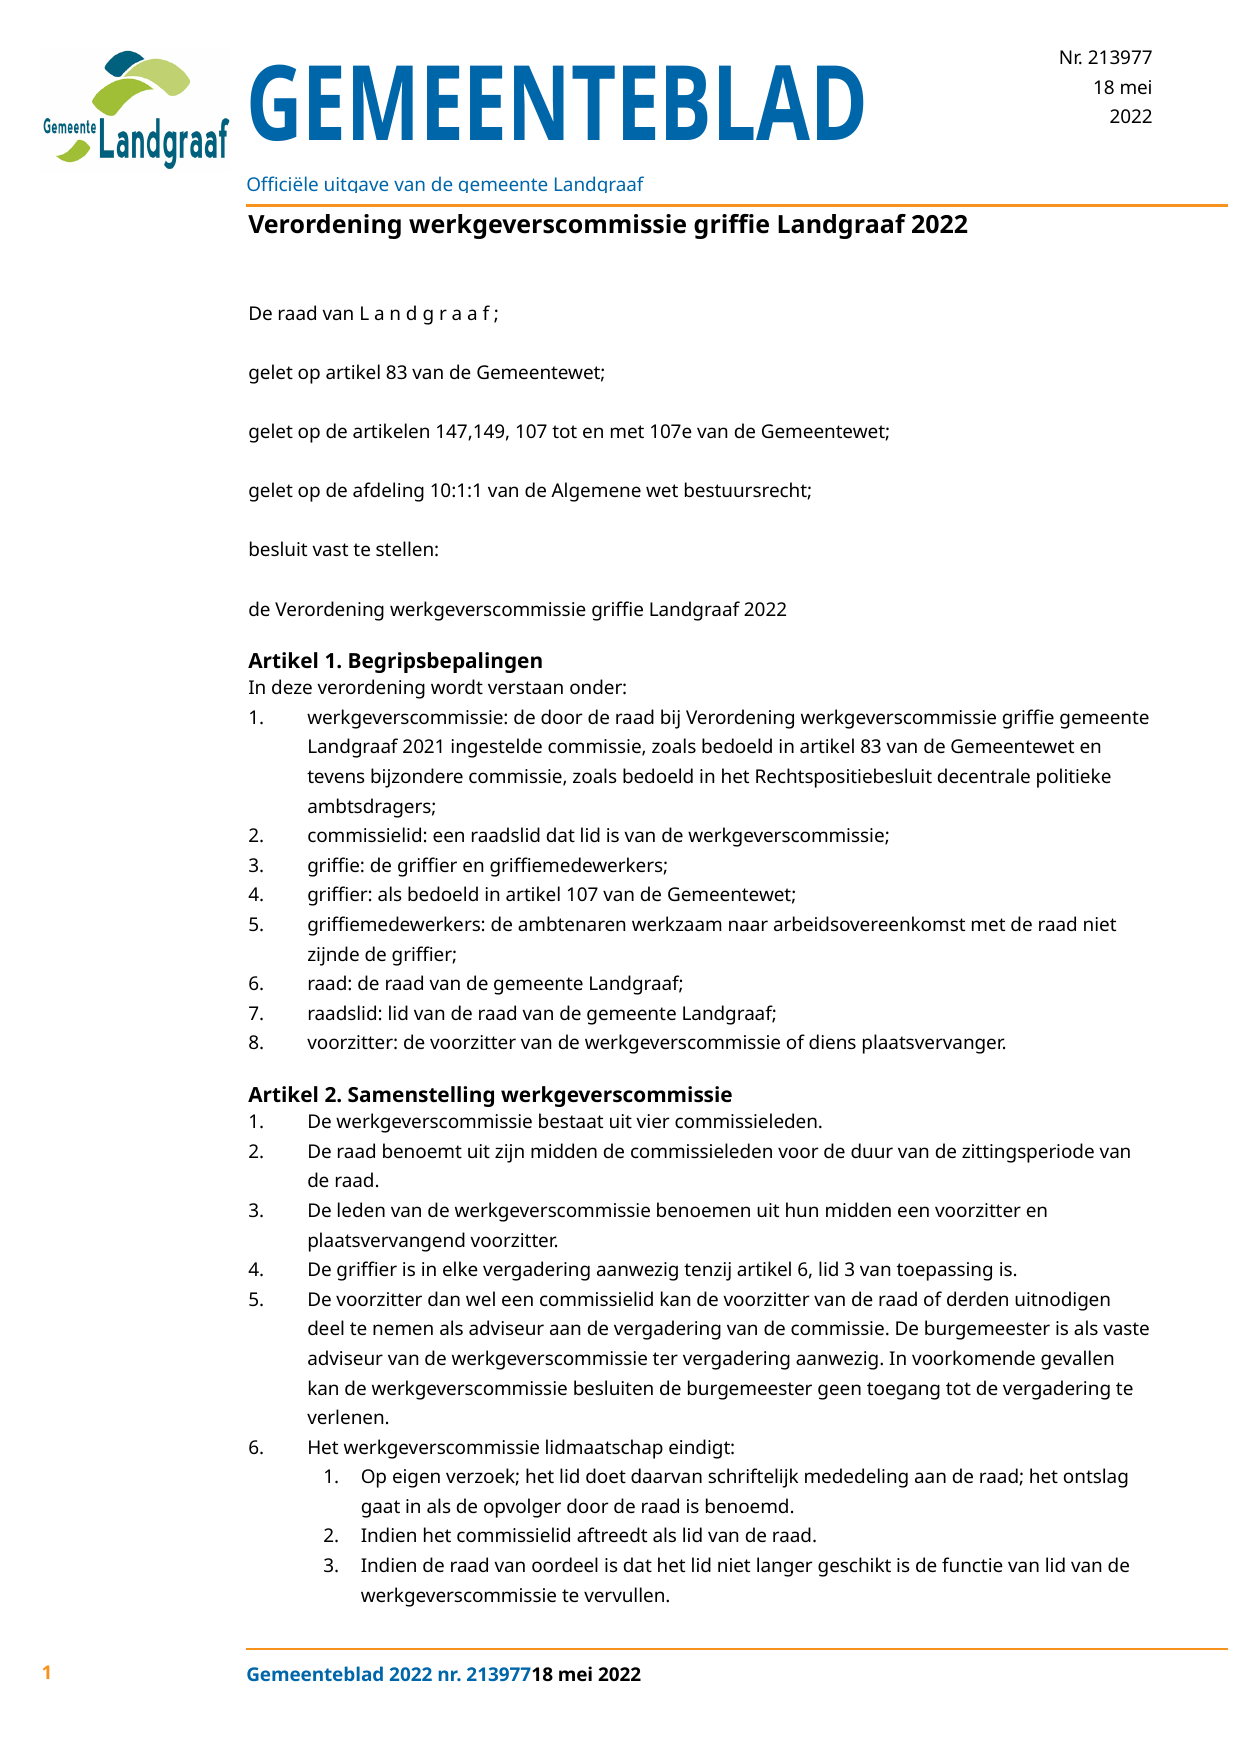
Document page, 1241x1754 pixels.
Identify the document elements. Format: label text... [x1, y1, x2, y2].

list commissielid: een raadslid dat lid is van de werkgeverscommissie; [248, 822, 1152, 848]
list De voorzitter dan wel een commissielid kan de voorzitter van de raad of derden uitnodigen deel te nemen als adviseur aan de vergadering van de commissie. De burgemeester is als vaste adviseur van de werkgeverscommissie ter vergadering aanwezig. In voorkomende gevallen kan de werkgeverscommissie besluiten de burgemeester geen toegang tot de vergadering te verlenen. [248, 1286, 1152, 1430]
picture [41, 47, 231, 172]
text Artikel 2. Samenstelling werkgeverscommissie [248, 1080, 1152, 1108]
list De raad benoemt uit zijn midden de commissieleden voor de duur van de zittingsperiode van de raad. [248, 1138, 1152, 1193]
text de Verordening werkgeverscommissie griffie Landgraaf 2022 [248, 596, 1152, 621]
text besluit vast te stellen: [248, 537, 1152, 562]
list Het werkgeverscommissie lidmaatschap eindigt: [248, 1434, 1152, 1459]
text Artikel 1. Begripsbepalingen [248, 646, 1152, 674]
text gelet op de afdeling 10:1:1 van de Algemene wet bestuursrecht; [248, 477, 1152, 503]
list raad: de raad van de gemeente Landgraaf; [248, 970, 1152, 996]
text Verordening werkgeverscommissie griffie Landgraaf 2022 [248, 207, 1152, 241]
list Op eigen verzoek; het lid doet daarvan schriftelijk mededeling aan de raad; het ontslag gaat in als de opvolger door de raad is benoemd. [323, 1463, 1152, 1519]
list voorzitter: de voorzitter van de werkgeverscommissie of diens plaatsvervanger. [248, 1029, 1152, 1055]
text In deze verordening wordt verstaan onder: [248, 674, 1152, 700]
list griffier: als bedoeld in artikel 107 van de Gemeentewet; [248, 882, 1152, 907]
list De griffier is in elke vergadering aanwezig tenzij artikel 6, lid 3 van toepassing is. [248, 1256, 1152, 1282]
list Indien het commissielid aftreedt als lid van de raad. [323, 1523, 1152, 1548]
list De leden van de werkgeverscommissie benoemen uit hun midden een voorzitter en plaatsvervangend voorzitter. [248, 1197, 1152, 1252]
text De raad van L a n d g r a a f ; [248, 300, 1152, 326]
list Indien de raad van oordeel is dat het lid niet langer geschikt is de functie van lid van de werkgeverscommissie te vervullen. [323, 1552, 1152, 1607]
list werkgeverscommissie: de door de raad bij Verordening werkgeverscommissie griffie gemeente Landgraaf 2021 ingestelde commissie, zoals bedoeld in artikel 83 van de Gemeentewet en tevens bijzondere commissie, zoals bedoeld in het Rechtspositiebesluit decentrale politieke ambtsdragers; [248, 704, 1152, 819]
list griffiemedewerkers: de ambtenaren werkzaam naar arbeidsovereenkomst met de raad niet zijnde de griffier; [248, 911, 1152, 967]
list De werkgeverscommissie bestaat uit vier commissieleden. [248, 1108, 1152, 1134]
list raadslid: lid van de raad van de gemeente Landgraaf; [248, 1000, 1152, 1026]
text gelet op de artikelen 147,149, 107 tot en met 107e van de Gemeentewet; [248, 418, 1152, 444]
list griffie: de griffier en griffiemedewerkers; [248, 852, 1152, 878]
text gelet op artikel 83 van de Gemeentewet; [248, 359, 1152, 385]
